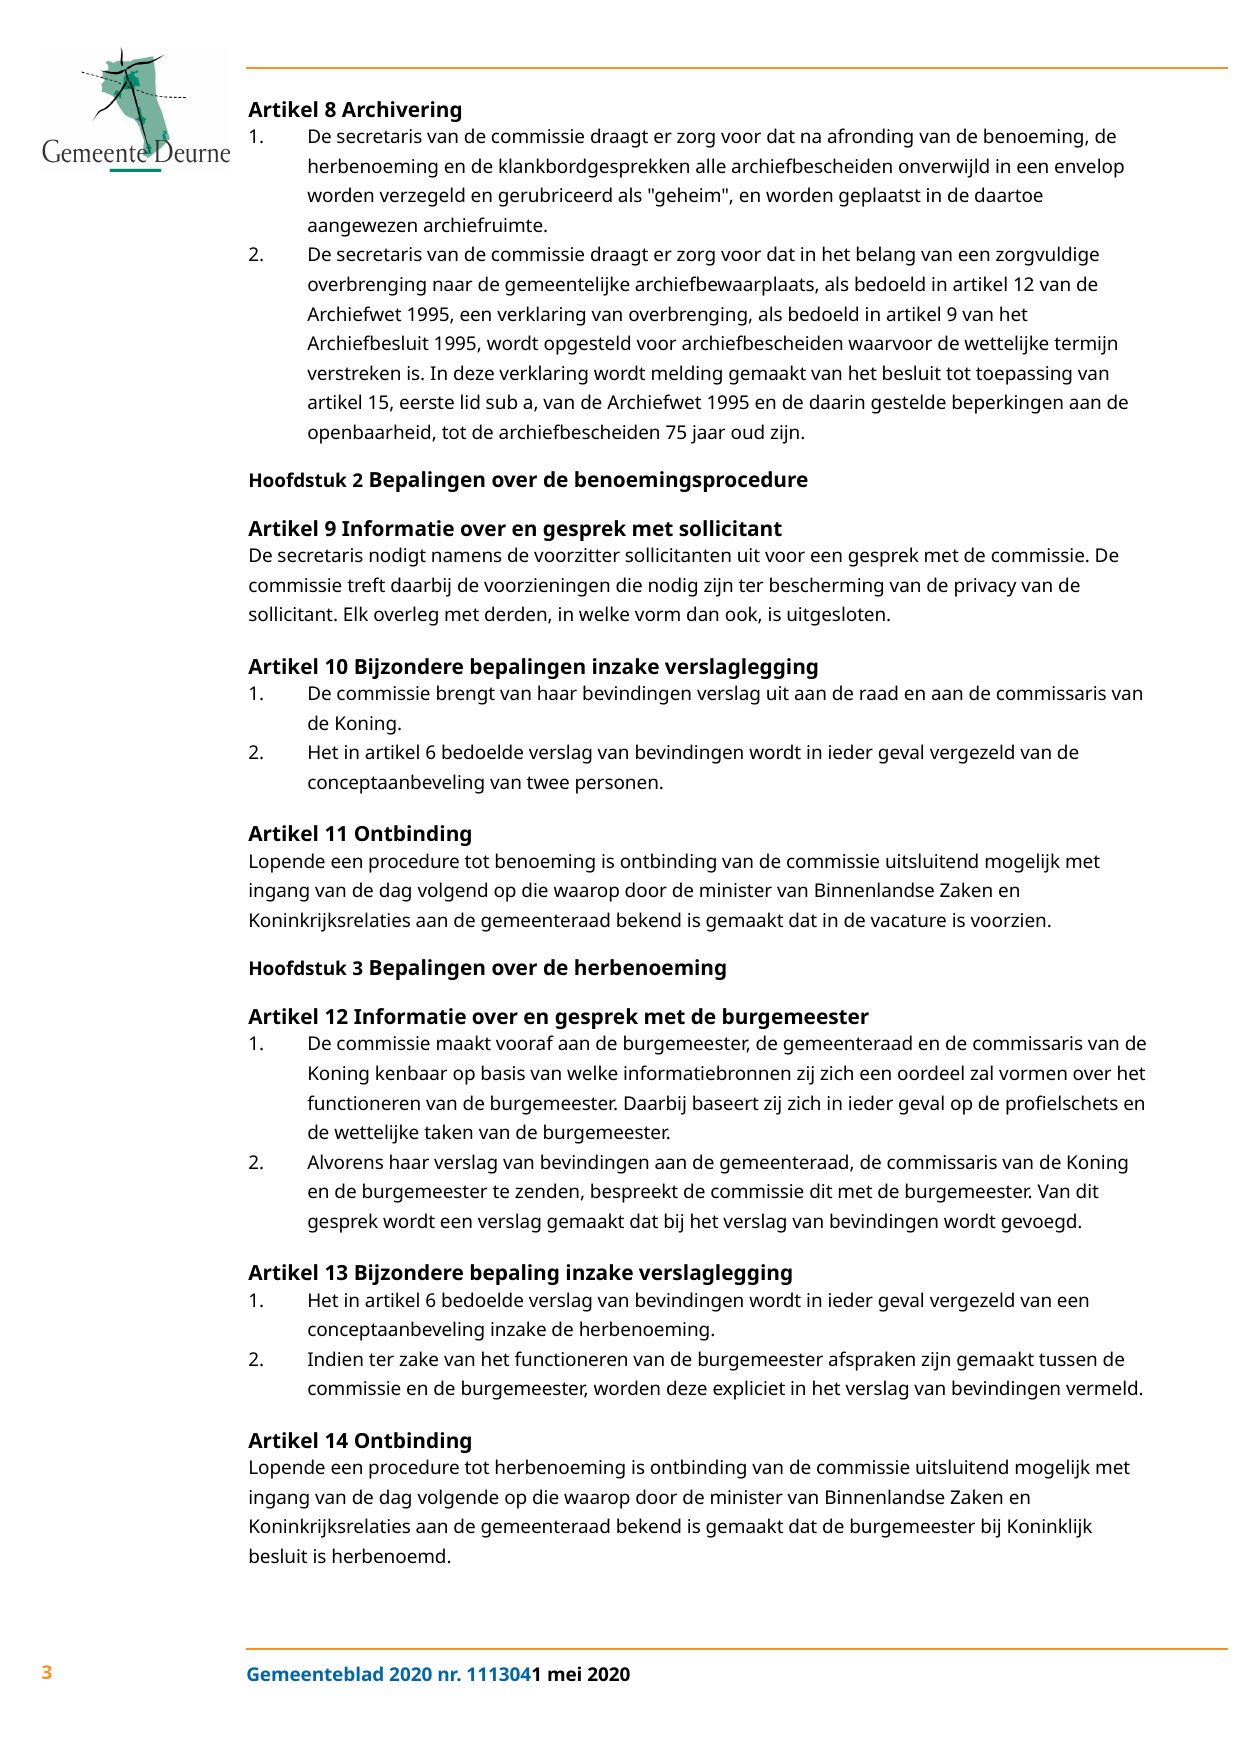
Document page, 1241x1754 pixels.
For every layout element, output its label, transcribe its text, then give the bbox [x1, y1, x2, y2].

text Hoofdstuk 2 Bepalingen over de benoemingsprocedure [248, 465, 1152, 493]
list Alvorens haar verslag van bevindingen aan de gemeenteraad, de commissaris van de Koning en de burgemeester te zenden, bespreekt de commissie dit met de burgemeester. Van dit gesprek wordt een verslag gemaakt dat bij het verslag van bevindingen wordt gevoegd. [248, 1149, 1152, 1234]
picture [41, 47, 231, 172]
text Artikel 13 Bijzondere bepaling inzake verslaglegging [248, 1258, 1152, 1287]
text Artikel 14 Ontbinding [248, 1426, 1152, 1454]
text Artikel 9 Informatie over en gesprek met sollicitant [248, 514, 1152, 542]
text Lopende een procedure tot benoeming is ontbinding van de commissie uitsluitend mogelijk met ingang van de dag volgend op die waarop door de minister van Binnenlandse Zaken en Koninkrijksrelaties aan de gemeenteraad bekend is gemaakt dat in de vacature is voorzien. [248, 848, 1152, 933]
list Het in artikel 6 bedoelde verslag van bevindingen wordt in ieder geval vergezeld van een conceptaanbeveling inzake de herbenoeming. [248, 1287, 1152, 1342]
list Indien ter zake van het functioneren van de burgemeester afspraken zijn gemaakt tussen de commissie en de burgemeester, worden deze expliciet in het verslag van bevindingen vermeld. [248, 1346, 1152, 1401]
list De commissie brengt van haar bevindingen verslag uit aan de raad en aan de commissaris van de Koning. [248, 680, 1152, 736]
list Het in artikel 6 bedoelde verslag van bevindingen wordt in ieder geval vergezeld van de conceptaanbeveling van twee personen. [248, 739, 1152, 795]
text Artikel 8 Archivering [248, 95, 1152, 123]
text Artikel 11 Ontbinding [248, 819, 1152, 848]
list De secretaris van de commissie draagt er zorg voor dat na afronding van de benoeming, de herbenoeming en de klankbordgesprekken alle archiefbescheiden onverwijld in een envelop worden verzegeld en gerubriceerd als "geheim", en worden geplaatst in de daartoe aangewezen archiefruimte. [248, 123, 1152, 238]
text Lopende een procedure tot herbenoeming is ontbinding van de commissie uitsluitend mogelijk met ingang van de dag volgende op die waarop door de minister van Binnenlandse Zaken en Koninkrijksrelaties aan de gemeenteraad bekend is gemaakt dat de burgemeester bij Koninklijk besluit is herbenoemd. [248, 1454, 1152, 1569]
list De secretaris van de commissie draagt er zorg voor dat in het belang van een zorgvuldige overbrenging naar de gemeentelijke archiefbewaarplaats, als bedoeld in artikel 12 van de Archiefwet 1995, een verklaring van overbrenging, als bedoeld in artikel 9 van het Archiefbesluit 1995, wordt opgesteld voor archiefbescheiden waarvoor de wettelijke termijn verstreken is. In deze verklaring wordt melding gemaakt van het besluit tot toepassing van artikel 15, eerste lid sub a, van de Archiefwet 1995 en de daarin gestelde beperkingen aan de openbaarheid, tot de archiefbescheiden 75 jaar oud zijn. [248, 242, 1152, 445]
text De secretaris nodigt namens de voorzitter sollicitanten uit voor een gesprek met de commissie. De commissie treft daarbij de voorzieningen die nodig zijn ter bescherming van de privacy van de sollicitant. Elk overleg met derden, in welke vorm dan ook, is uitgesloten. [248, 542, 1152, 627]
text Artikel 10 Bijzondere bepalingen inzake verslaglegging [248, 652, 1152, 680]
text Hoofdstuk 3 Bepalingen over de herbenoeming [248, 953, 1152, 981]
list De commissie maakt vooraf aan de burgemeester, de gemeenteraad en de commissaris van de Koning kenbaar op basis van welke informatiebronnen zij zich een oordeel zal vormen over het functioneren van de burgemeester. Daarbij baseert zij zich in ieder geval op de profielschets en de wettelijke taken van de burgemeester. [248, 1031, 1152, 1145]
text Artikel 12 Informatie over en gesprek met de burgemeester [248, 1002, 1152, 1031]
